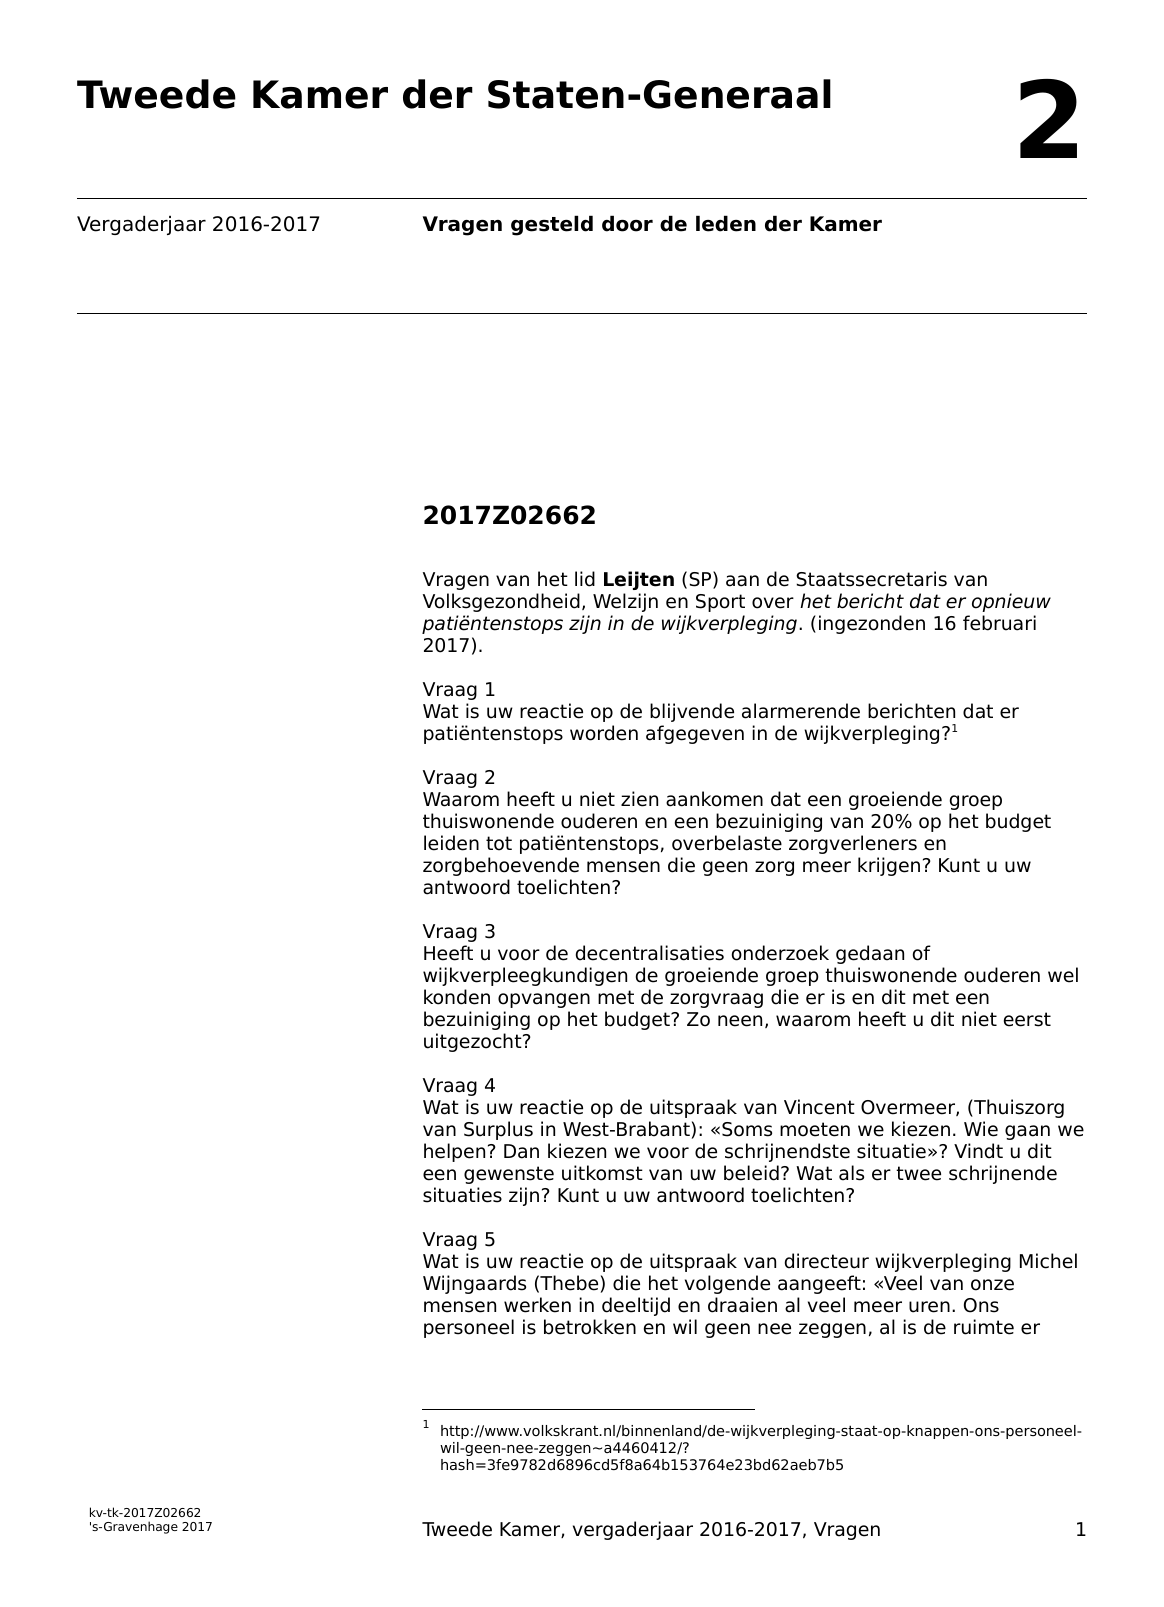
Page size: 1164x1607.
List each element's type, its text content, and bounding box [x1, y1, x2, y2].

text Vraag 5 [422, 1229, 1087, 1251]
text Wat is uw reactie op de uitspraak van directeur wijkverpleging Michel Wijngaards (Thebe) die het volgende aangeeft: «Veel van onze mensen werken in deeltijd en draaien al veel meer uren. Ons personeel is betrokken en wil geen nee zeggen, al is de ruimte er [422, 1251, 1087, 1339]
table_header 2 [886, 59, 1087, 198]
text Vraag 4 [422, 1075, 1087, 1097]
text Vraag 1 [422, 679, 1087, 701]
table_header Tweede Kamer der Staten-Generaal [77, 59, 886, 198]
text Vraag 2 [422, 767, 1087, 789]
text Vraag 3 [422, 921, 1087, 943]
text Wat is uw reactie op de uitspraak van Vincent Overmeer, (Thuiszorg van Surplus in West-Brabant): «Soms moeten we kiezen. Wie gaan we helpen? Dan kiezen we voor de schrijnendste situatie»? Vindt u dit een gewenste uitkomst van uw beleid? Wat als er twee schrijnende situaties zijn? Kunt u uw antwoord toelichten? [422, 1097, 1087, 1207]
table_cell Vergaderjaar 2016-2017 [77, 199, 422, 313]
text 's-Gravenhage 2017 [88, 1520, 323, 1534]
table_cell Vragen gesteld door de leden der Kamer [422, 199, 1087, 313]
text Heeft u voor de decentralisaties onderzoek gedaan of wijkverpleegkundigen de groeiende groep thuiswonende ouderen wel konden opvangen met de zorgvraag die er is en dit met een bezuiniging op het budget? Zo neen, waarom heeft u dit niet eerst uitgezocht? [422, 943, 1087, 1053]
text Vragen van het lid Leijten (SP) aan de Staatssecretaris van Volksgezondheid, Welzijn en Sport over het bericht dat er opnieuw patiëntenstops zijn in de wijkverpleging. (ingezonden 16 februari 2017). [422, 569, 1087, 657]
text 2017Z02662 [422, 501, 1087, 531]
text http://www.volkskrant.nl/binnenland/de-wijkverpleging-staat-op-knappen-ons-personeel-wil-geen-nee-zeggen~a4460412/?hash=3fe9782d6896cd5f8a64b153764e23bd62aeb7b5 [422, 1418, 1087, 1474]
text Waarom heeft u niet zien aankomen dat een groeiende groep thuiswonende ouderen en een bezuiniging van 20% op het budget leiden tot patiëntenstops, overbelaste zorgverleners en zorgbehoevende mensen die geen zorg meer krijgen? Kunt u uw antwoord toelichten? [422, 789, 1087, 899]
text kv-tk-2017Z02662 [88, 1506, 323, 1520]
text Wat is uw reactie op de blijvende alarmerende berichten dat er patiëntenstops worden afgegeven in de wijkverpleging? [422, 701, 1087, 745]
